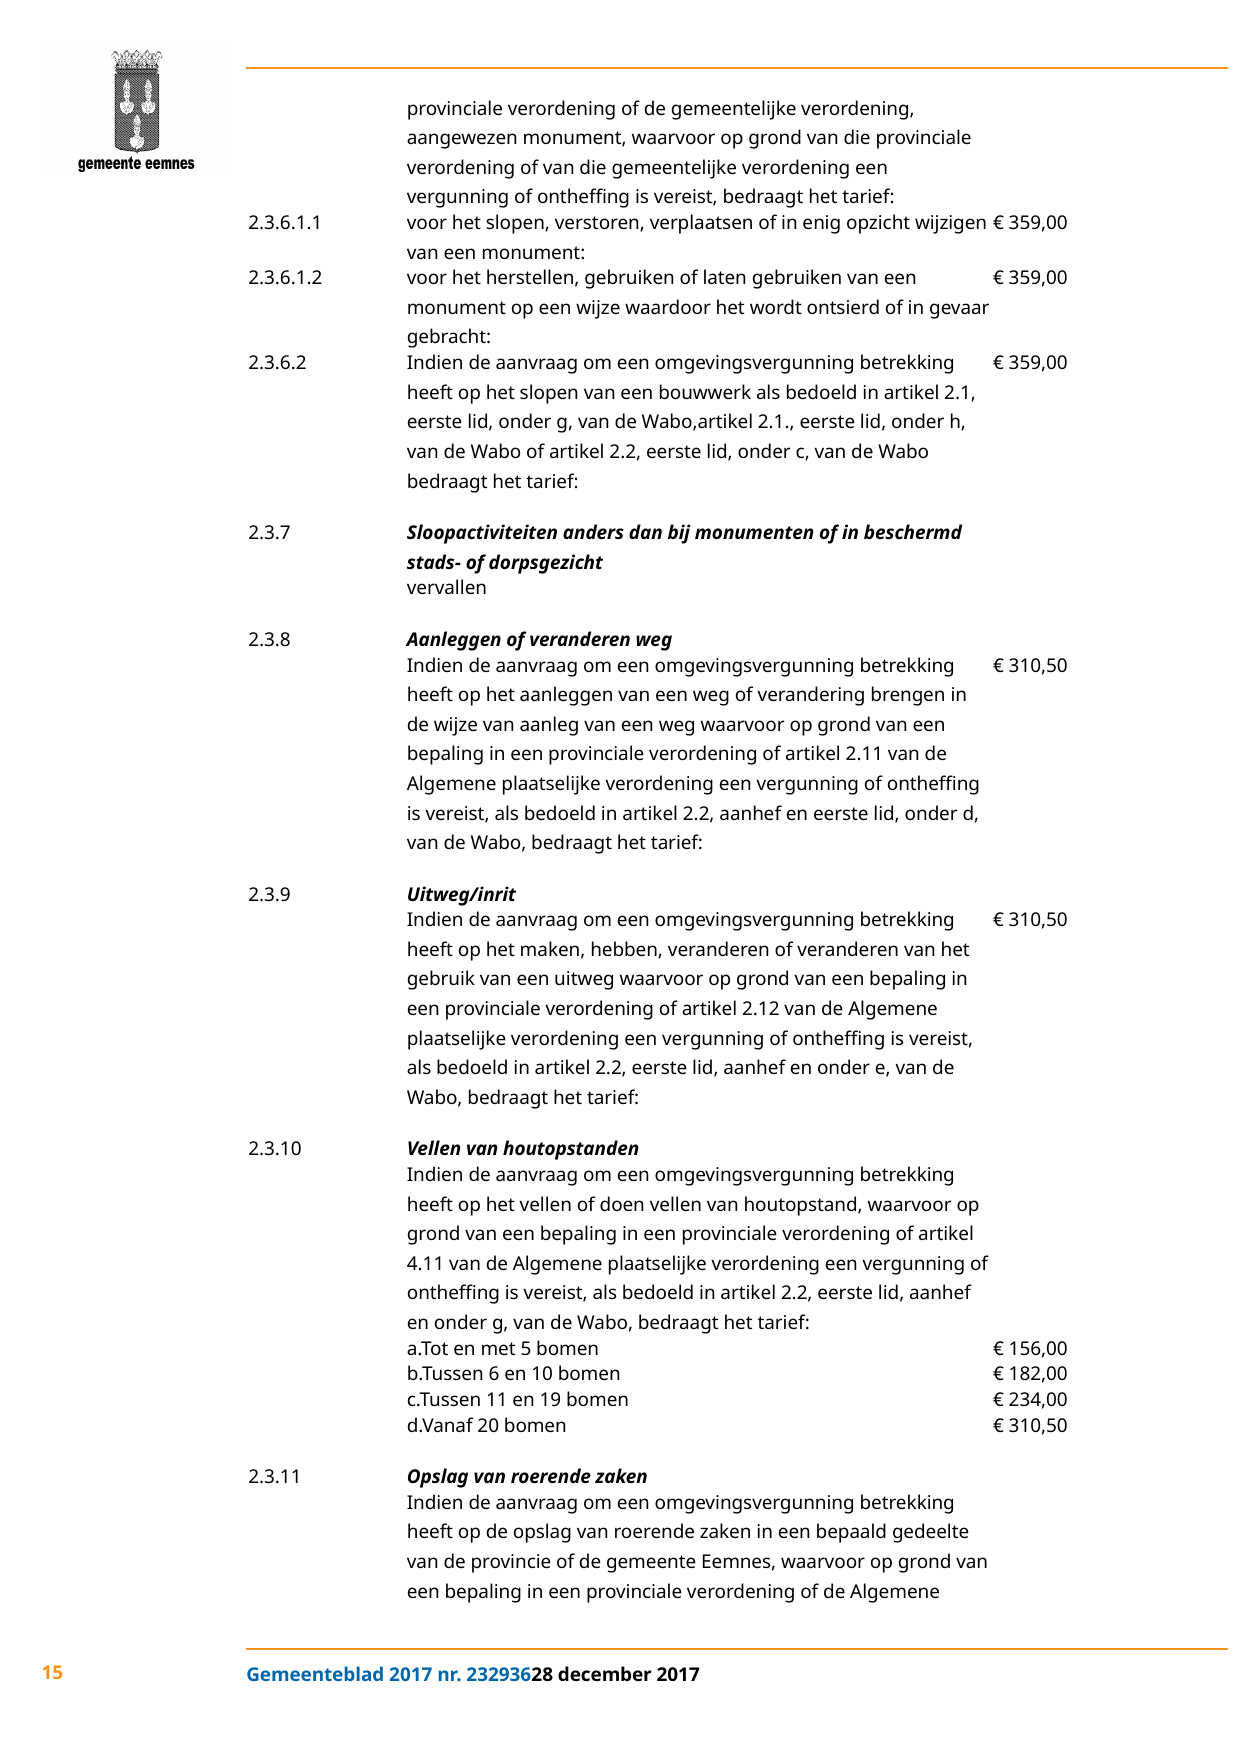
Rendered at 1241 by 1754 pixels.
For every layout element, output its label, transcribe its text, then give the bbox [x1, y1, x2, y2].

table_cell [248, 1161, 407, 1335]
table_cell [993, 600, 1152, 626]
table_cell 2.3.10 [248, 1135, 407, 1161]
table_cell [993, 1438, 1152, 1463]
table_cell [248, 575, 407, 600]
table_cell [993, 95, 1152, 209]
table_cell 2.3.7 [248, 519, 407, 574]
table_cell [993, 855, 1152, 881]
table_cell [993, 1161, 1152, 1335]
table_cell 2.3.8 [248, 626, 407, 652]
table_cell 2.3.9 [248, 881, 407, 906]
table_cell [993, 494, 1152, 519]
table_cell [248, 600, 407, 626]
table_cell Uitweg/inrit [407, 881, 993, 906]
table_cell € 234,00 [993, 1386, 1152, 1412]
table_cell € 359,00 [993, 350, 1152, 493]
table_cell [993, 626, 1152, 652]
table_cell Indien de aanvraag om een omgevingsvergunning betrekking heeft op het maken, hebben, veranderen of veranderen van het gebruik van een uitweg waarvoor op grond van een bepaling in een provinciale verordening of artikel 2.12 van de Algemene plaatselijke verordening een vergunning of ontheffing is vereist, als bedoeld in artikel 2.2, eerste lid, aanhef en onder e, van de Wabo, bedraagt het tarief: [407, 906, 993, 1110]
table_cell c.Tussen 11 en 19 bomen [407, 1386, 993, 1412]
table_cell Indien de aanvraag om een omgevingsvergunning betrekking heeft op de opslag van roerende zaken in een bepaald gedeelte van de provincie of de gemeente Eemnes, waarvoor op grond van een bepaling in een provinciale verordening of de Algemene [407, 1489, 993, 1604]
table_cell € 359,00 [993, 209, 1152, 264]
table_cell [407, 1110, 993, 1135]
table_cell voor het slopen, verstoren, verplaatsen of in enig opzicht wijzigen van een monument: [407, 209, 993, 264]
table_cell [248, 855, 407, 881]
table_cell [248, 1438, 407, 1463]
table_cell 2.3.6.2 [248, 350, 407, 493]
table_cell Opslag van roerende zaken [407, 1464, 993, 1489]
table_cell [407, 600, 993, 626]
table_cell [248, 1361, 407, 1386]
table_cell [248, 1386, 407, 1412]
table_cell [248, 1489, 407, 1604]
table_cell [407, 494, 993, 519]
table_cell [407, 1438, 993, 1463]
table_cell 2.3.11 [248, 1464, 407, 1489]
picture [41, 47, 231, 172]
table_cell € 310,50 [993, 906, 1152, 1110]
table_cell [993, 1135, 1152, 1161]
table_cell b.Tussen 6 en 10 bomen [407, 1361, 993, 1386]
table_cell [248, 1412, 407, 1438]
table_cell a.Tot en met 5 bomen [407, 1335, 993, 1361]
table_cell Vellen van houtopstanden [407, 1135, 993, 1161]
table_cell [993, 1464, 1152, 1489]
table_cell € 359,00 [993, 265, 1152, 349]
table_cell [248, 652, 407, 855]
table_cell [248, 494, 407, 519]
table_cell [993, 1489, 1152, 1604]
table_cell d.Vanaf 20 bomen [407, 1412, 993, 1438]
table_cell € 310,50 [993, 1412, 1152, 1438]
table_cell Indien de aanvraag om een omgevingsvergunning betrekking heeft op het aanleggen van een weg of verandering brengen in de wijze van aanleg van een weg waarvoor op grond van een bepaling in een provinciale verordening of artikel 2.11 van de Algemene plaatselijke verordening een vergunning of ontheffing is vereist, als bedoeld in artikel 2.2, aanhef en eerste lid, onder d, van de Wabo, bedraagt het tarief: [407, 652, 993, 855]
table_cell [407, 855, 993, 881]
table_cell Indien de aanvraag om een omgevingsvergunning betrekking heeft op het slopen van een bouwwerk als bedoeld in artikel 2.1, eerste lid, onder g, van de Wabo,artikel 2.1., eerste lid, onder h, van de Wabo of artikel 2.2, eerste lid, onder c, van de Wabo bedraagt het tarief: [407, 350, 993, 493]
table_cell 2.3.6.1.2 [248, 265, 407, 349]
table_cell [248, 1335, 407, 1361]
table_cell Sloopactiviteiten anders dan bij monumenten of in beschermd stads- of dorpsgezicht [407, 519, 993, 574]
table_cell [993, 519, 1152, 574]
table_cell [248, 95, 407, 209]
table_cell vervallen [407, 575, 993, 600]
table_cell € 182,00 [993, 1361, 1152, 1386]
table_cell € 156,00 [993, 1335, 1152, 1361]
table_cell [248, 1110, 407, 1135]
table_cell Indien de aanvraag om een omgevingsvergunning betrekking heeft op het vellen of doen vellen van houtopstand, waarvoor op grond van een bepaling in een provinciale verordening of artikel 4.11 van de Algemene plaatselijke verordening een vergunning of ontheffing is vereist, als bedoeld in artikel 2.2, eerste lid, aanhef en onder g, van de Wabo, bedraagt het tarief: [407, 1161, 993, 1335]
table_cell [248, 906, 407, 1110]
table_cell [993, 1110, 1152, 1135]
table_cell provinciale verordening of de gemeentelijke verordening, aangewezen monument, waarvoor op grond van die provinciale verordening of van die gemeentelijke verordening een vergunning of ontheffing is vereist, bedraagt het tarief: [407, 95, 993, 209]
table_cell [993, 881, 1152, 906]
table_cell Aanleggen of veranderen weg [407, 626, 993, 652]
table_cell € 310,50 [993, 652, 1152, 855]
table_cell voor het herstellen, gebruiken of laten gebruiken van een monument op een wijze waardoor het wordt ontsierd of in gevaar gebracht: [407, 265, 993, 349]
table_cell [993, 575, 1152, 600]
table_cell 2.3.6.1.1 [248, 209, 407, 264]
